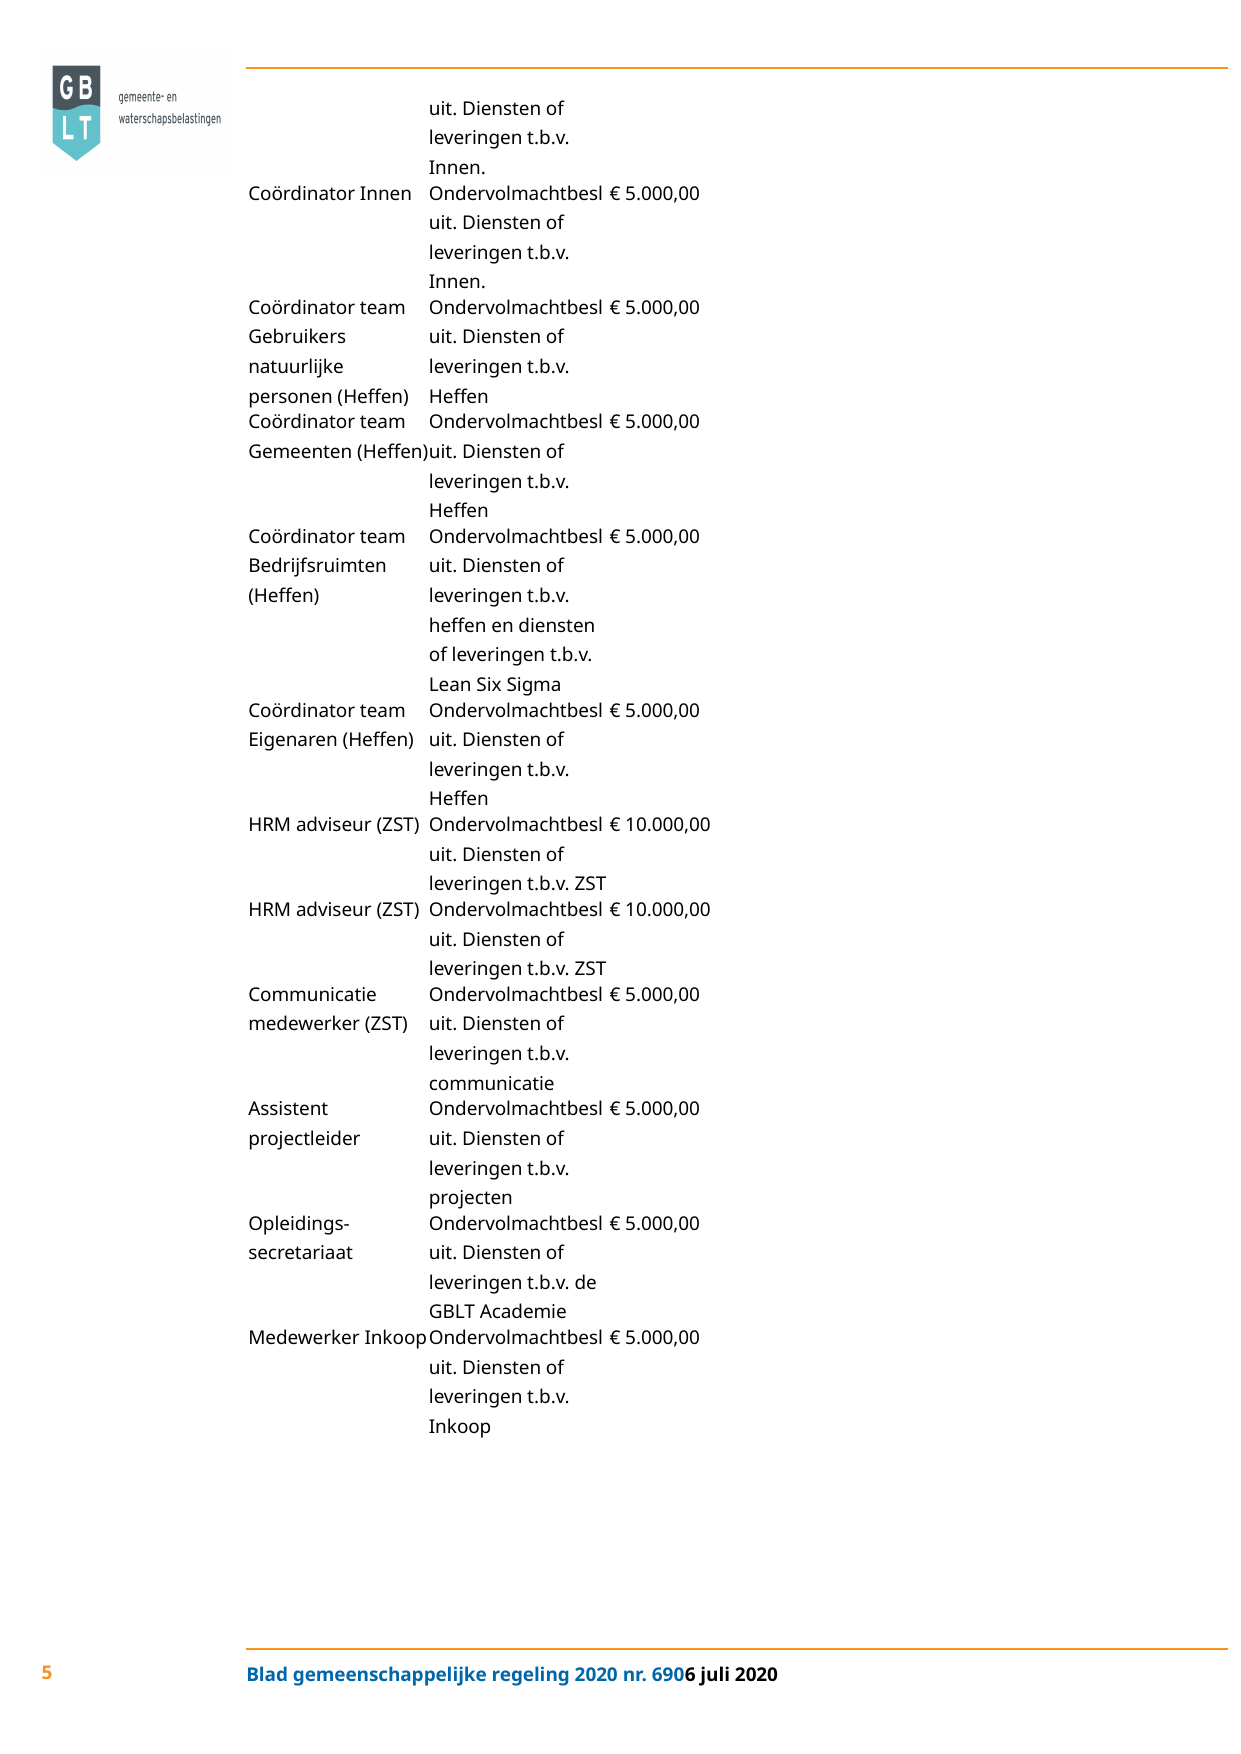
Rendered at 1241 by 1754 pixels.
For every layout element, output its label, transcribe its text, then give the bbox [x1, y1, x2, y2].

table_cell [790, 1325, 971, 1439]
table_cell € 5.000,00 [609, 523, 790, 697]
table_cell € 5.000,00 [609, 294, 790, 409]
table_cell Medewerker Inkoop [248, 1325, 429, 1439]
table_cell € 5.000,00 [609, 697, 790, 811]
table_cell Ondervolmachtbesluit. Diensten of leveringen t.b.v. projecten [429, 1096, 609, 1210]
table_cell € 10.000,00 [609, 896, 790, 981]
table_cell [790, 180, 971, 294]
table_cell [790, 896, 971, 981]
table_cell HRM adviseur (ZST) [248, 811, 429, 896]
table_cell [609, 95, 790, 180]
table_cell € 10.000,00 [609, 811, 790, 896]
table_cell € 5.000,00 [609, 1096, 790, 1210]
table_cell Ondervolmachtbesluit. Diensten of leveringen t.b.v. Heffen [429, 409, 609, 523]
table_cell € 5.000,00 [609, 1210, 790, 1324]
table_cell [790, 294, 971, 409]
table_cell [971, 1325, 1152, 1439]
table_cell uit. Diensten of leveringen t.b.v. Innen. [429, 95, 609, 180]
table_cell € 5.000,00 [609, 409, 790, 523]
table_cell [971, 523, 1152, 697]
table_cell [971, 981, 1152, 1096]
table_cell [790, 1096, 971, 1210]
table_cell Coördinator team Gemeenten (Heffen) [248, 409, 429, 523]
table_cell Ondervolmachtbesluit. Diensten of leveringen t.b.v. communicatie [429, 981, 609, 1096]
table_cell Coördinator team Gebruikers natuurlijke personen (Heffen) [248, 294, 429, 409]
table_cell Ondervolmachtbesluit. Diensten of leveringen t.b.v. heffen en diensten of leveringen t.b.v. Lean Six Sigma [429, 523, 609, 697]
table_cell Opleidings-secretariaat [248, 1210, 429, 1324]
table_cell [790, 811, 971, 896]
table_cell Ondervolmachtbesluit. Diensten of leveringen t.b.v. Inkoop [429, 1325, 609, 1439]
table_cell [971, 294, 1152, 409]
table_cell Coördinator team Eigenaren (Heffen) [248, 697, 429, 811]
table_cell Ondervolmachtbesluit. Diensten of leveringen t.b.v. Innen. [429, 180, 609, 294]
table_cell Ondervolmachtbesluit. Diensten of leveringen t.b.v. ZST [429, 896, 609, 981]
table_cell Assistent projectleider [248, 1096, 429, 1210]
table_cell HRM adviseur (ZST) [248, 896, 429, 981]
table_cell [790, 409, 971, 523]
table_cell € 5.000,00 [609, 981, 790, 1096]
table_cell [971, 95, 1152, 180]
table_cell Ondervolmachtbesluit. Diensten of leveringen t.b.v. Heffen [429, 697, 609, 811]
table_cell [971, 180, 1152, 294]
table_cell [971, 1210, 1152, 1324]
table_cell Ondervolmachtbesluit. Diensten of leveringen t.b.v. Heffen [429, 294, 609, 409]
table_cell [971, 896, 1152, 981]
table_cell [790, 523, 971, 697]
table_cell [790, 1210, 971, 1324]
table_cell [248, 95, 429, 180]
table_cell [971, 1096, 1152, 1210]
table_cell € 5.000,00 [609, 1325, 790, 1439]
picture [41, 47, 231, 172]
table_cell [971, 697, 1152, 811]
table_cell Ondervolmachtbesluit. Diensten of leveringen t.b.v. ZST [429, 811, 609, 896]
table_cell [790, 981, 971, 1096]
table_cell Ondervolmachtbesluit. Diensten of leveringen t.b.v. de GBLT Academie [429, 1210, 609, 1324]
table_cell [971, 409, 1152, 523]
table_cell [971, 811, 1152, 896]
table_cell Coördinator Innen [248, 180, 429, 294]
table_cell Communicatie medewerker (ZST) [248, 981, 429, 1096]
table_cell Coördinator team Bedrijfsruimten (Heffen) [248, 523, 429, 697]
table_cell [790, 697, 971, 811]
table_cell [790, 95, 971, 180]
table_cell € 5.000,00 [609, 180, 790, 294]
